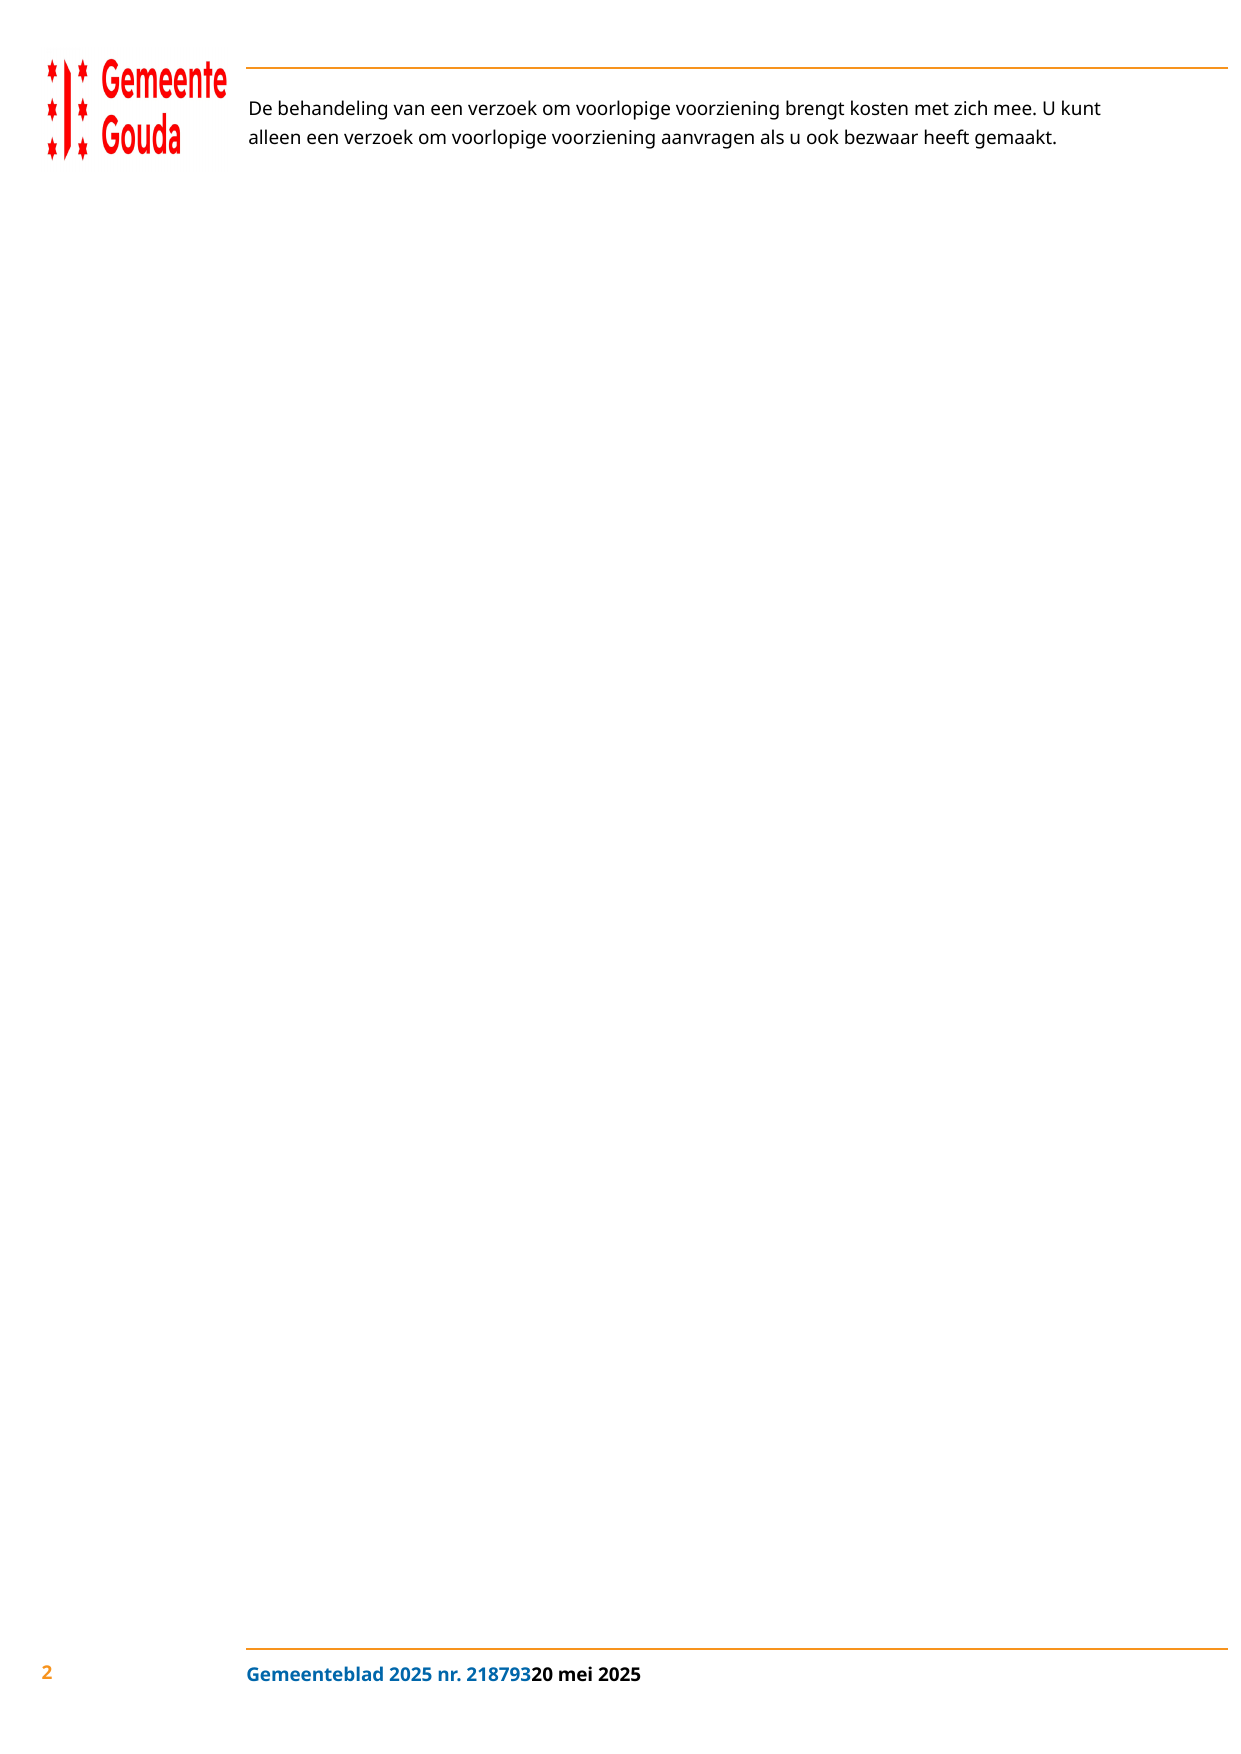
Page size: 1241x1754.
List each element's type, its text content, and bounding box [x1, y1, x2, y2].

text De behandeling van een verzoek om voorlopige voorziening brengt kosten met zich mee. U kunt alleen een verzoek om voorlopige voorziening aanvragen als u ook bezwaar heeft gemaakt. [248, 95, 1152, 150]
picture [41, 47, 231, 172]
